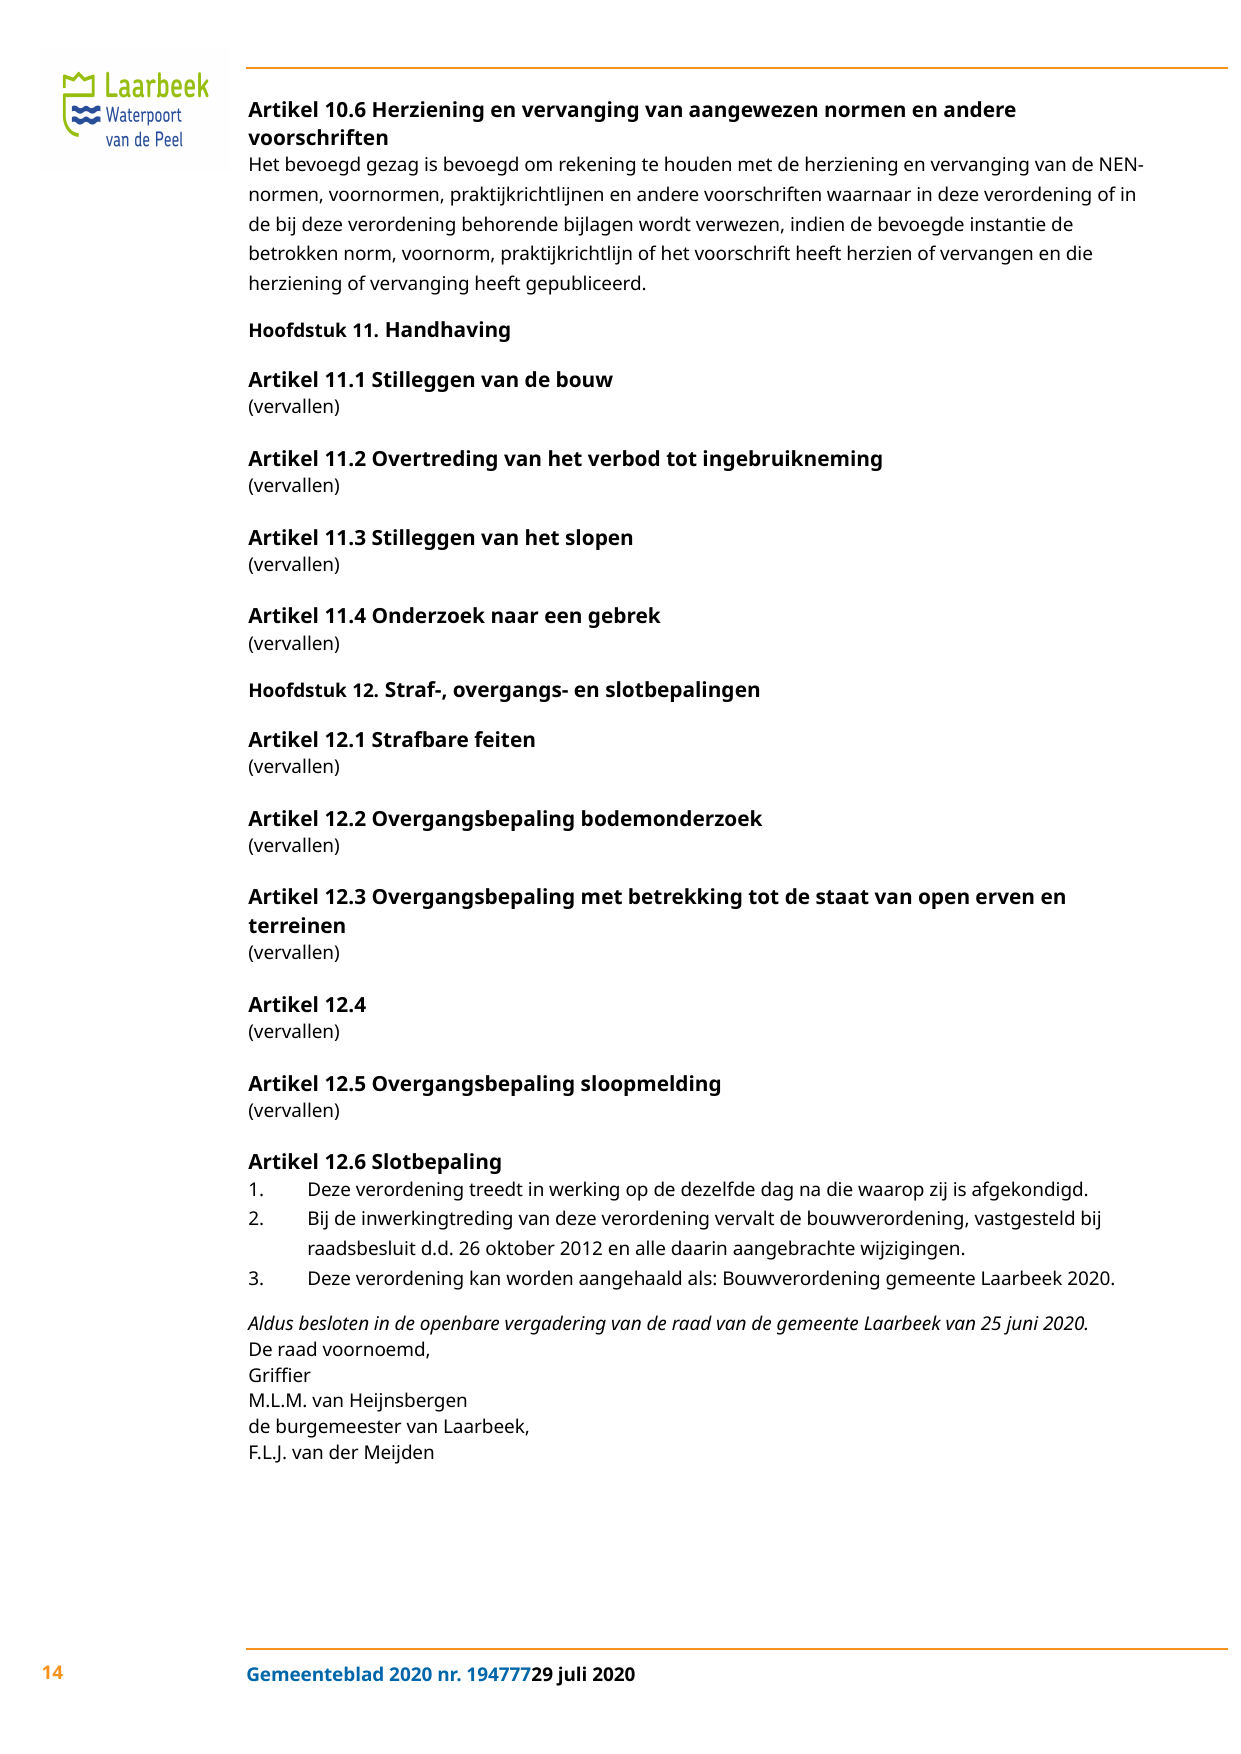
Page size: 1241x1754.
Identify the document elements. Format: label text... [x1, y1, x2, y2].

text Hoofdstuk 12. Straf-, overgangs- en slotbepalingen [248, 676, 1152, 704]
text (vervallen) [248, 630, 1152, 656]
text (vervallen) [248, 472, 1152, 498]
text Artikel 11.1 Stilleggen van de bouw [248, 365, 1152, 393]
text Hoofdstuk 11. Handhaving [248, 316, 1152, 344]
text (vervallen) [248, 832, 1152, 858]
list Deze verordening kan worden aangehaald als: Bouwverordening gemeente Laarbeek 2020. [248, 1265, 1152, 1290]
text Artikel 12.6 Slotbepaling [248, 1147, 1152, 1176]
text (vervallen) [248, 1018, 1152, 1044]
text M.L.M. van Heijnsbergen [248, 1387, 1152, 1413]
text Artikel 11.4 Onderzoek naar een gebrek [248, 601, 1152, 630]
text Aldus besloten in de openbare vergadering van de raad van de gemeente Laarbeek van 25 juni 2020. [248, 1310, 1152, 1336]
text Artikel 12.4 [248, 990, 1152, 1018]
text Artikel 12.3 Overgangsbepaling met betrekking tot de staat van open erven en terreinen [248, 882, 1152, 939]
text F.L.J. van der Meijden [248, 1439, 1152, 1465]
text (vervallen) [248, 551, 1152, 577]
text (vervallen) [248, 939, 1152, 965]
text Het bevoegd gezag is bevoegd om rekening te houden met de herziening en vervanging van de NEN-normen, voornormen, praktijkrichtlijnen en andere voorschriften waarnaar in deze verordening of in de bij deze verordening behorende bijlagen wordt verwezen, indien de bevoegde instantie de betrokken norm, voornorm, praktijkrichtlijn of het voorschrift heeft herzien of vervangen en die herziening of vervanging heeft gepubliceerd. [248, 152, 1152, 296]
picture [41, 47, 231, 172]
text (vervallen) [248, 393, 1152, 419]
text Artikel 11.3 Stilleggen van het slopen [248, 523, 1152, 551]
text Artikel 12.5 Overgangsbepaling sloopmelding [248, 1069, 1152, 1097]
text Artikel 12.1 Strafbare feiten [248, 725, 1152, 753]
text (vervallen) [248, 1097, 1152, 1123]
text Artikel 12.2 Overgangsbepaling bodemonderzoek [248, 804, 1152, 832]
list Deze verordening treedt in werking op de dezelfde dag na die waarop zij is afgekondigd. [248, 1176, 1152, 1202]
text Artikel 11.2 Overtreding van het verbod tot ingebruikneming [248, 444, 1152, 472]
text Artikel 10.6 Herziening en vervanging van aangewezen normen en andere voorschriften [248, 95, 1152, 152]
list Bij de inwerkingtreding van deze verordening vervalt de bouwverordening, vastgesteld bij raadsbesluit d.d. 26 oktober 2012 en alle daarin aangebrachte wijzigingen. [248, 1206, 1152, 1261]
text Griffier [248, 1362, 1152, 1387]
text de burgemeester van Laarbeek, [248, 1413, 1152, 1439]
text (vervallen) [248, 753, 1152, 779]
text De raad voornoemd, [248, 1336, 1152, 1362]
